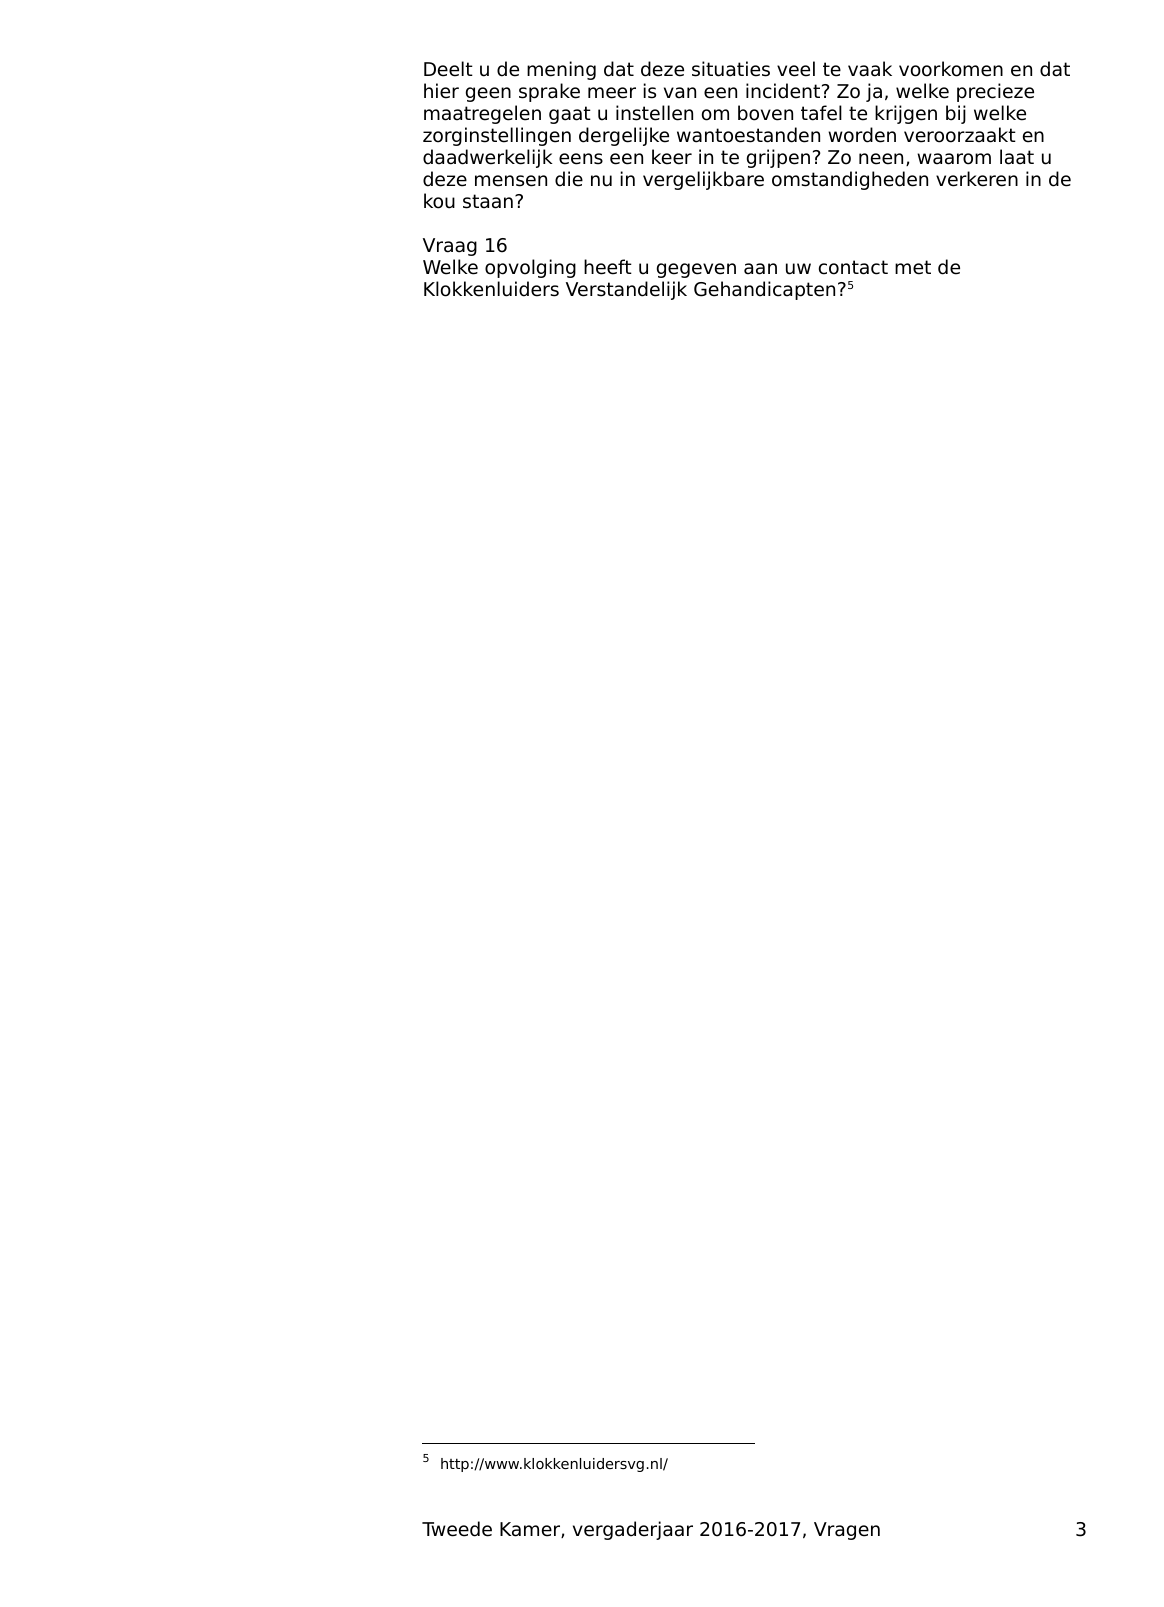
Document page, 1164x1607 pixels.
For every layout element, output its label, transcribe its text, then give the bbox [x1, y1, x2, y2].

text Welke opvolging heeft u gegeven aan uw contact met de Klokkenluiders Verstandelijk Gehandicapten? [422, 257, 1087, 301]
text Vraag 16 [422, 235, 1087, 257]
text http://www.klokkenluidersvg.nl/ [422, 1452, 1087, 1474]
text Deelt u de mening dat deze situaties veel te vaak voorkomen en dat hier geen sprake meer is van een incident? Zo ja, welke precieze maatregelen gaat u instellen om boven tafel te krijgen bij welke zorginstellingen dergelijke wantoestanden worden veroorzaakt en daadwerkelijk eens een keer in te grijpen? Zo neen, waarom laat u deze mensen die nu in vergelijkbare omstandigheden verkeren in de kou staan? [422, 59, 1087, 213]
